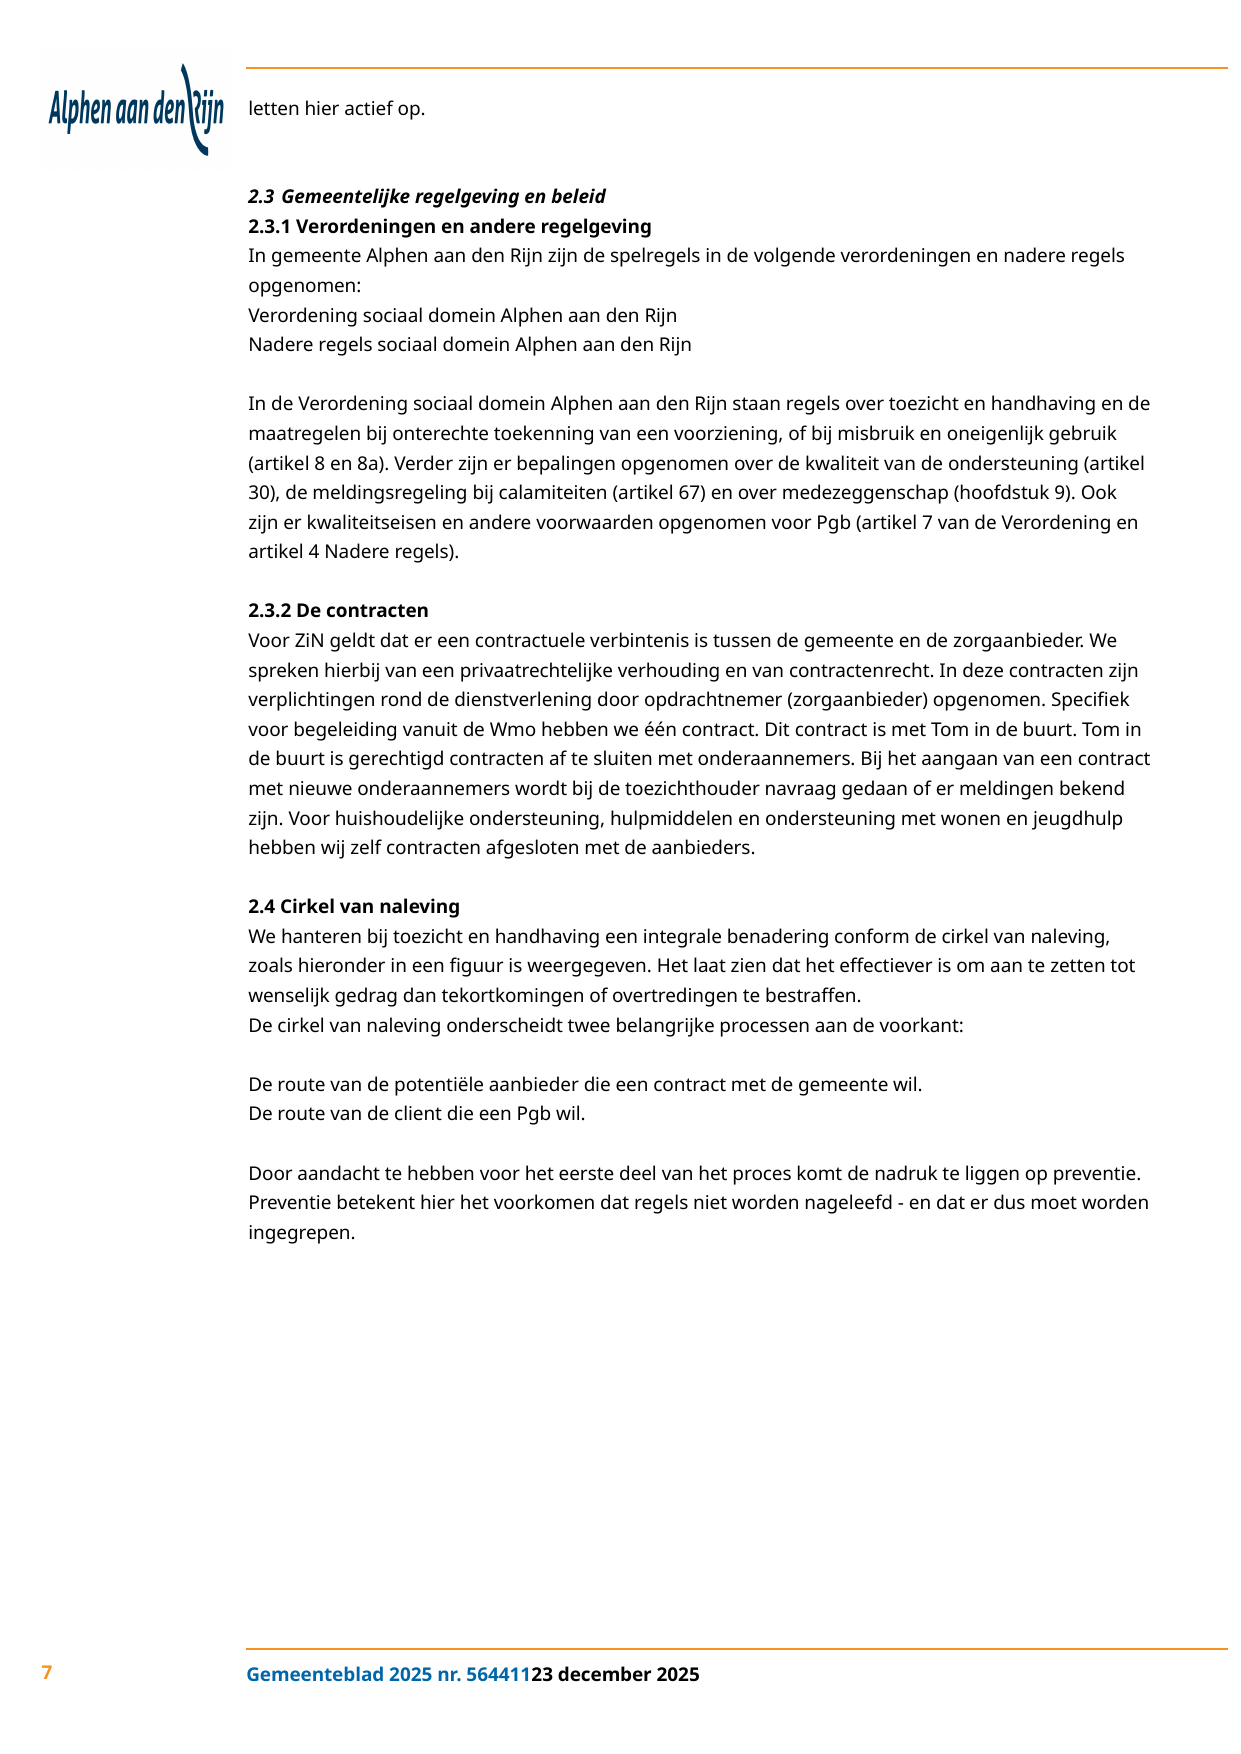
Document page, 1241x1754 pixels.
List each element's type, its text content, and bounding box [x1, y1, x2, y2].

text De cirkel van naleving onderscheidt twee belangrijke processen aan de voorkant: [248, 1012, 1152, 1038]
text De route van de client die een Pgb wil. [248, 1101, 1152, 1126]
text Verordening sociaal domein Alphen aan den Rijn [248, 302, 1152, 328]
text Nadere regels sociaal domein Alphen aan den Rijn [248, 331, 1152, 357]
text Voor ZiN geldt dat er een contractuele verbintenis is tussen de gemeente en de zorgaanbieder. We spreken hierbij van een privaatrechtelijke verhouding en van contractenrecht. In deze contracten zijn verplichtingen rond de dienstverlening door opdrachtnemer (zorgaanbieder) opgenomen. Specifiek voor begeleiding vanuit de Wmo hebben we één contract. Dit contract is met Tom in de buurt. Tom in de buurt is gerechtigd contracten af te sluiten met onderaannemers. Bij het aangaan van een contract met nieuwe onderaannemers wordt bij de toezichthouder navraag gedaan of er meldingen bekend zijn. Voor huishoudelijke ondersteuning, hulpmiddelen en ondersteuning met wonen en jeugdhulp hebben wij zelf contracten afgesloten met de aanbieders. [248, 627, 1152, 860]
text De route van de potentiële aanbieder die een contract met de gemeente wil. [248, 1071, 1152, 1097]
text 2.3.1 Verordeningen en andere regelgeving [248, 213, 1152, 239]
text 2.3.2 De contracten [248, 598, 1152, 623]
text We hanteren bij toezicht en handhaving een integrale benadering conform de cirkel van naleving, zoals hieronder in een figuur is weergegeven. Het laat zien dat het effectiever is om aan te zetten tot wenselijk gedrag dan tekortkomingen of overtredingen te bestraffen. [248, 923, 1152, 1008]
picture [41, 47, 231, 172]
text Door aandacht te hebben voor het eerste deel van het proces komt de nadruk te liggen op preventie. Preventie betekent hier het voorkomen dat regels niet worden nageleefd - en dat er dus moet worden ingegrepen. [248, 1160, 1152, 1245]
text 2.3 Gemeentelijke regelgeving en beleid [248, 183, 1152, 209]
text 2.4 Cirkel van naleving [248, 893, 1152, 919]
text letten hier actief op. [248, 95, 1152, 121]
text In gemeente Alphen aan den Rijn zijn de spelregels in de volgende verordeningen en nadere regels opgenomen: [248, 243, 1152, 298]
text In de Verordening sociaal domein Alphen aan den Rijn staan regels over toezicht en handhaving en de maatregelen bij onterechte toekenning van een voorziening, of bij misbruik en oneigenlijk gebruik (artikel 8 en 8a). Verder zijn er bepalingen opgenomen over de kwaliteit van de ondersteuning (artikel 30), de meldingsregeling bij calamiteiten (artikel 67) en over medezeggenschap (hoofdstuk 9). Ook zijn er kwaliteitseisen en andere voorwaarden opgenomen voor Pgb (artikel 7 van de Verordening en artikel 4 Nadere regels). [248, 391, 1152, 564]
